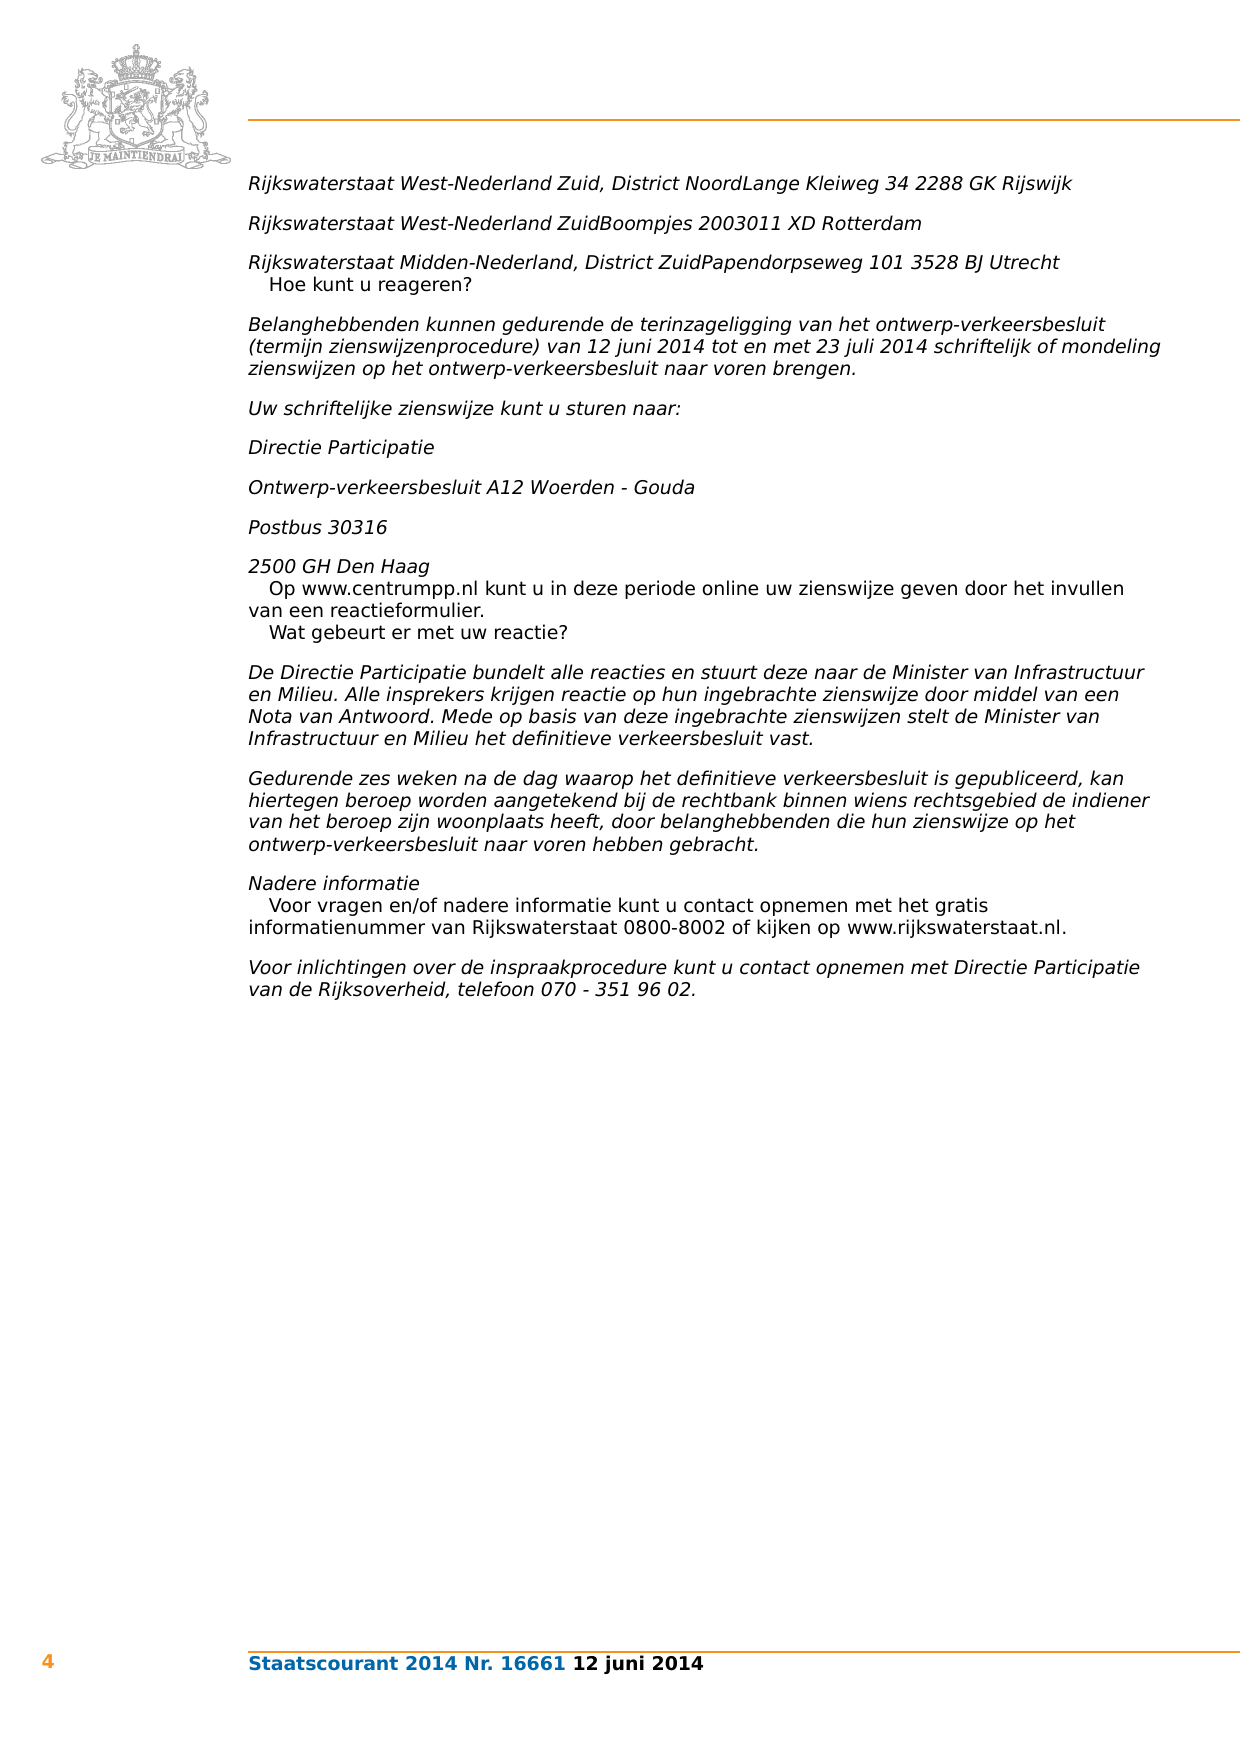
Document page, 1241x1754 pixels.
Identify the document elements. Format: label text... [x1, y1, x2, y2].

subtitle Belanghebbenden kunnen gedurende de terinzageligging van het ontwerp-verkeersbesluit (termijn zienswijzenprocedure) van 12 juni 2014 tot en met 23 juli 2014 schriftelijk of mondeling zienswijzen op het ontwerp-verkeersbesluit naar voren brengen. [248, 314, 1163, 380]
text Wat gebeurt er met uw reactie? [248, 622, 1163, 644]
text Op www.centrumpp.nl kunt u in deze periode online uw zienswijze geven door het invullen van een reactieformulier. [248, 578, 1163, 622]
subtitle Rijkswaterstaat West-Nederland Zuid, District NoordLange Kleiweg 34 2288 GK Rijswijk [248, 173, 1163, 195]
subtitle Uw schriftelijke zienswijze kunt u sturen naar: [248, 397, 1163, 419]
subtitle Directie Participatie [248, 437, 1163, 459]
subtitle Ontwerp-verkeersbesluit A12 Woerden - Gouda [248, 477, 1163, 499]
subtitle Nadere informatie [248, 873, 1163, 895]
picture [41, 44, 231, 169]
subtitle De Directie Participatie bundelt alle reacties en stuurt deze naar de Minister van Infrastructuur en Milieu. Alle insprekers krijgen reactie op hun ingebrachte zienswijze door middel van een Nota van Antwoord. Mede op basis van deze ingebrachte zienswijzen stelt de Minister van Infrastructuur en Milieu het definitieve verkeersbesluit vast. [248, 662, 1163, 750]
subtitle Rijkswaterstaat West-Nederland ZuidBoompjes 2003011 XD Rotterdam [248, 212, 1163, 234]
subtitle Gedurende zes weken na de dag waarop het definitieve verkeersbesluit is gepubliceerd, kan hiertegen beroep worden aangetekend bij de rechtbank binnen wiens rechtsgebied de indiener van het beroep zijn woonplaats heeft, door belanghebbenden die hun zienswijze op het ontwerp-verkeersbesluit naar voren hebben gebracht. [248, 767, 1163, 855]
subtitle Rijkswaterstaat Midden-Nederland, District ZuidPapendorpseweg 101 3528 BJ Utrecht [248, 252, 1163, 274]
text Voor vragen en/of nadere informatie kunt u contact opnemen met het gratis informatienummer van Rijkswaterstaat 0800-8002 of kijken op www.rijkswaterstaat.nl. [248, 895, 1163, 939]
text Hoe kunt u reageren? [248, 274, 1163, 296]
subtitle Voor inlichtingen over de inspraakprocedure kunt u contact opnemen met Directie Participatie van de Rijksoverheid, telefoon 070 - 351 96 02. [248, 957, 1163, 1001]
subtitle 2500 GH Den Haag [248, 556, 1163, 578]
subtitle Postbus 30316 [248, 517, 1163, 538]
